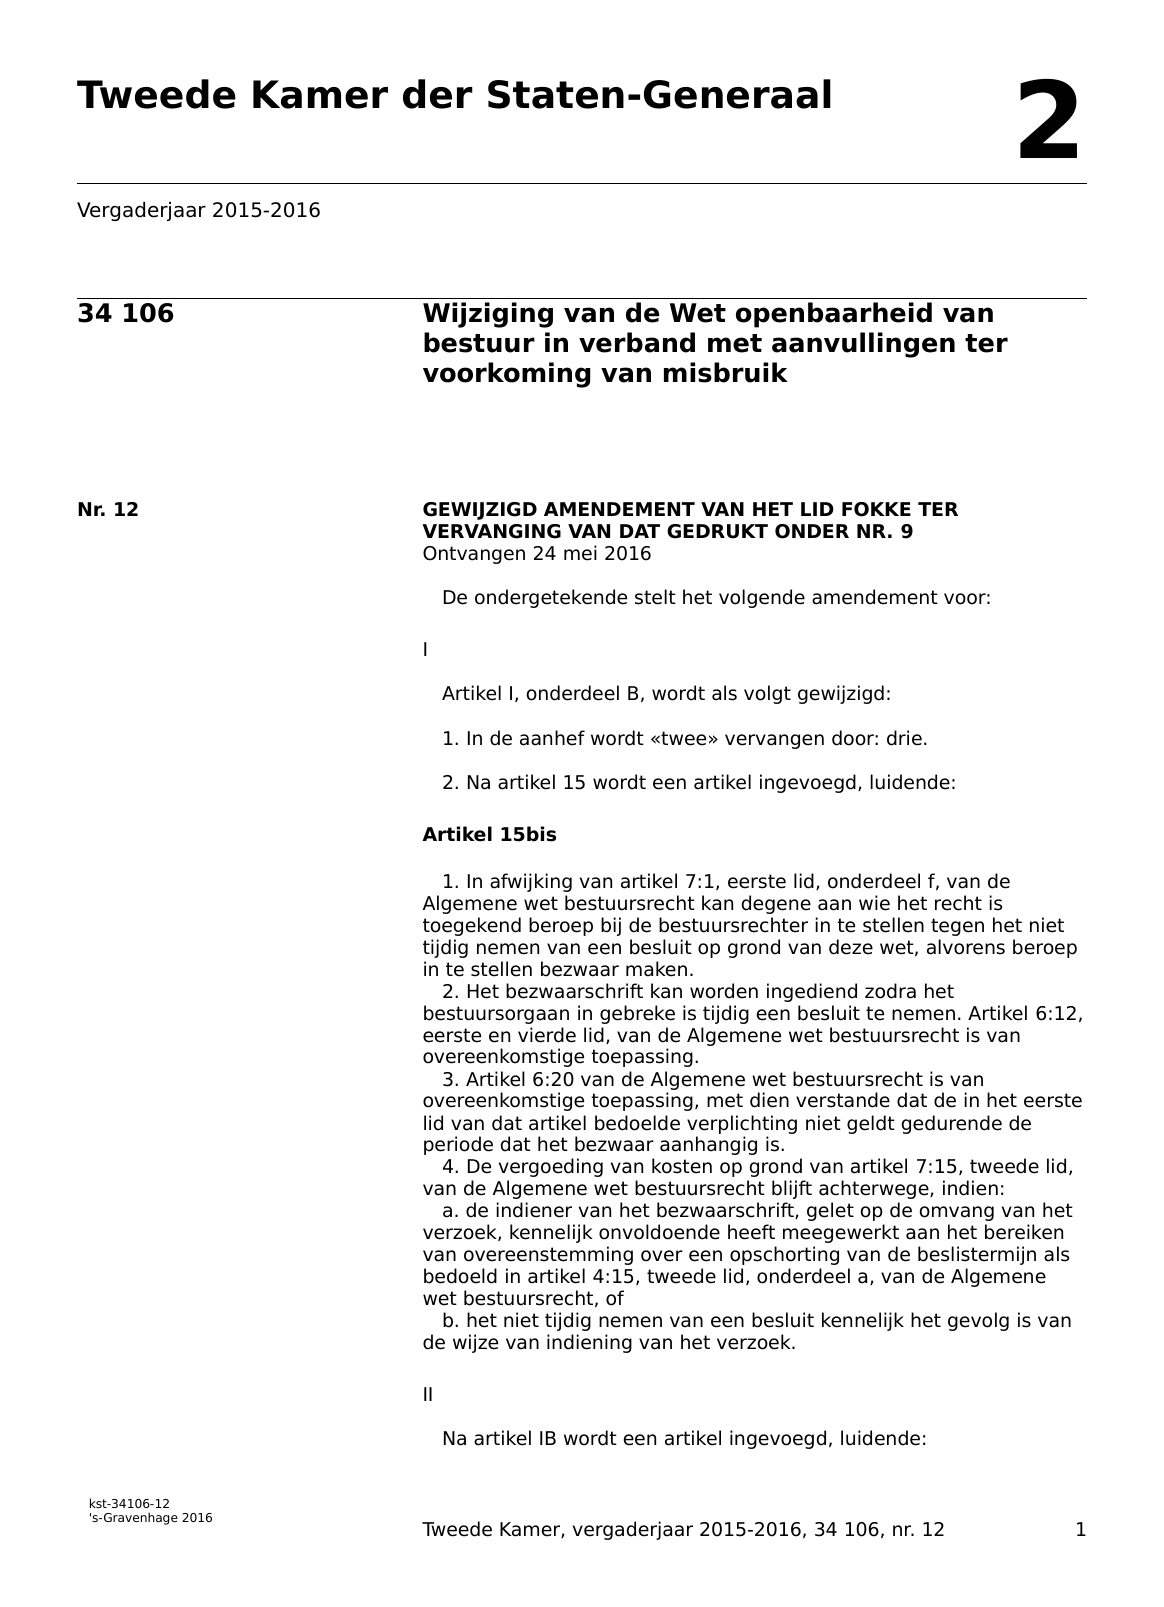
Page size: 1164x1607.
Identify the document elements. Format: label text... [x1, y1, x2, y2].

text 2. Na artikel 15 wordt een artikel ingevoegd, luidende: [422, 772, 1087, 794]
text 4. De vergoeding van kosten op grond van artikel 7:15, tweede lid, van de Algemene wet bestuursrecht blijft achterwege, indien: [422, 1156, 1087, 1200]
table_header Tweede Kamer der Staten-Generaal [77, 59, 886, 183]
text Artikel I, onderdeel B, wordt als volgt gewijzigd: [422, 683, 1087, 705]
text a. de indiener van het bezwaarschrift, gelet op de omvang van het verzoek, kennelijk onvoldoende heeft meegewerkt aan het bereiken van overeenstemming over een opschorting van de beslistermijn als bedoeld in artikel 4:15, tweede lid, onderdeel a, van de Algemene wet bestuursrecht, of [422, 1200, 1087, 1310]
text Ontvangen 24 mei 2016 [422, 543, 1087, 565]
subtitle Artikel 15bis [422, 824, 1087, 846]
table_header 2 [886, 59, 1087, 183]
subtitle I [422, 639, 1087, 661]
text b. het niet tijdig nemen van een besluit kennelijk het gevolg is van de wijze van indiening van het verzoek. [422, 1310, 1087, 1354]
text 1. In afwijking van artikel 7:1, eerste lid, onderdeel f, van de Algemene wet bestuursrecht kan degene aan wie het recht is toegekend beroep bij de bestuursrechter in te stellen tegen het niet tijdig nemen van een besluit op grond van deze wet, alvorens beroep in te stellen bezwaar maken. [422, 871, 1087, 981]
text 2. Het bezwaarschrift kan worden ingediend zodra het bestuursorgaan in gebreke is tijdig een besluit te nemen. Artikel 6:12, eerste en vierde lid, van de Algemene wet bestuursrecht is van overeenkomstige toepassing. [422, 981, 1087, 1068]
text De ondergetekende stelt het volgende amendement voor: [422, 587, 1087, 609]
text Na artikel IB wordt een artikel ingevoegd, luidende: [422, 1428, 1087, 1450]
table_cell Vergaderjaar 2015-2016 [77, 184, 1087, 298]
text 3. Artikel 6:20 van de Algemene wet bestuursrecht is van overeenkomstige toepassing, met dien verstande dat de in het eerste lid van dat artikel bedoelde verplichting niet geldt gedurende de periode dat het bezwaar aanhangig is. [422, 1068, 1087, 1156]
subtitle Nr. 12 GEWIJZIGD AMENDEMENT VAN HET LID FOKKE TER VERVANGING VAN DAT GEDRUKT ONDER NR. 9 [77, 499, 1087, 543]
text 1. In de aanhef wordt «twee» vervangen door: drie. [422, 727, 1087, 749]
subtitle 34 106 Wijziging van de Wet openbaarheid van bestuur in verband met aanvullingen ter voorkoming van misbruik [77, 299, 1087, 388]
text 's-Gravenhage 2016 [88, 1511, 323, 1525]
text kst-34106-12 [88, 1497, 323, 1511]
subtitle II [422, 1384, 1087, 1406]
